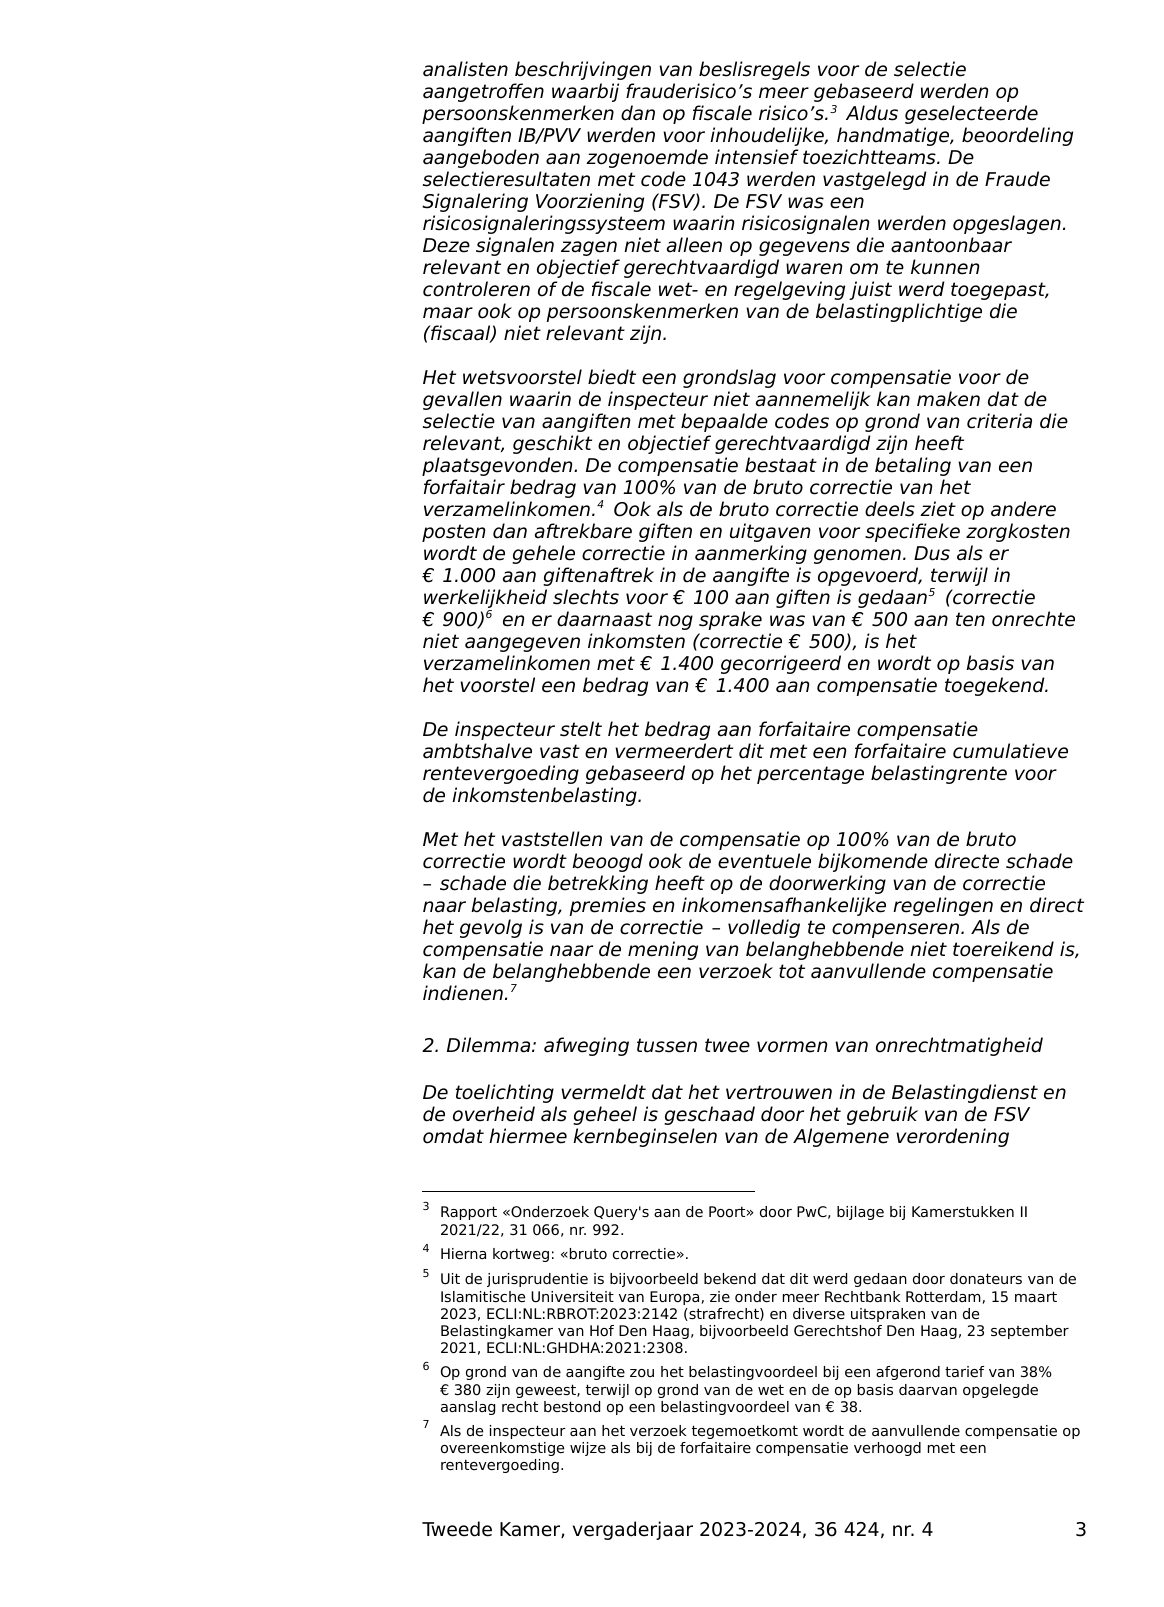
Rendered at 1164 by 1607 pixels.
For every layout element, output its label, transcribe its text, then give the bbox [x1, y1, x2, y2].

text Hierna kortweg: «bruto correctie». [422, 1242, 1087, 1264]
text analisten beschrijvingen van beslisregels voor de selectie aangetroffen waarbij frauderisico’s meer gebaseerd werden op persoonskenmerken dan op fiscale risico’s. Aldus geselecteerde aangiften IB/PVV werden voor inhoudelijke, handmatige, beoordeling aangeboden aan zogenoemde intensief toezichtteams. De selectieresultaten met code 1043 werden vastgelegd in de Fraude Signalering Voorziening (FSV). De FSV was een risicosignaleringssysteem waarin risicosignalen werden opgeslagen. Deze signalen zagen niet alleen op gegevens die aantoonbaar relevant en objectief gerechtvaardigd waren om te kunnen controleren of de fiscale wet- en regelgeving juist werd toegepast, maar ook op persoonskenmerken van de belastingplichtige die (fiscaal) niet relevant zijn. [422, 59, 1087, 345]
text Op grond van de aangifte zou het belastingvoordeel bij een afgerond tarief van 38% € 380 zijn geweest, terwijl op grond van de wet en de op basis daarvan opgelegde aanslag recht bestond op een belastingvoordeel van € 38. [422, 1360, 1087, 1416]
text Het wetsvoorstel biedt een grondslag voor compensatie voor de gevallen waarin de inspecteur niet aannemelijk kan maken dat de selectie van aangiften met bepaalde codes op grond van criteria die relevant, geschikt en objectief gerechtvaardigd zijn heeft plaatsgevonden. De compensatie bestaat in de betaling van een forfaitair bedrag van 100% van de bruto correctie van het verzamelinkomen. Ook als de bruto correctie deels ziet op andere posten dan aftrekbare giften en uitgaven voor specifieke zorgkosten wordt de gehele correctie in aanmerking genomen. Dus als er € 1.000 aan giftenaftrek in de aangifte is opgevoerd, terwijl in werkelijkheid slechts voor € 100 aan giften is gedaan (correctie € 900) en er daarnaast nog sprake was van € 500 aan ten onrechte niet aangegeven inkomsten (correctie € 500), is het verzamelinkomen met € 1.400 gecorrigeerd en wordt op basis van het voorstel een bedrag van € 1.400 aan compensatie toegekend. [422, 367, 1087, 697]
text De toelichting vermeldt dat het vertrouwen in de Belastingdienst en de overheid als geheel is geschaad door het gebruik van de FSV omdat hiermee kernbeginselen van de Algemene verordening [422, 1082, 1087, 1148]
text Met het vaststellen van de compensatie op 100% van de bruto correctie wordt beoogd ook de eventuele bijkomende directe schade – schade die betrekking heeft op de doorwerking van de correctie naar belasting, premies en inkomensafhankelijke regelingen en direct het gevolg is van de correctie – volledig te compenseren. Als de compensatie naar de mening van belanghebbende niet toereikend is, kan de belanghebbende een verzoek tot aanvullende compensatie indienen. [422, 829, 1087, 1005]
text De inspecteur stelt het bedrag aan forfaitaire compensatie ambtshalve vast en vermeerdert dit met een forfaitaire cumulatieve rentevergoeding gebaseerd op het percentage belastingrente voor de inkomstenbelasting. [422, 719, 1087, 807]
text Uit de jurisprudentie is bijvoorbeeld bekend dat dit werd gedaan door donateurs van de Islamitische Universiteit van Europa, zie onder meer Rechtbank Rotterdam, 15 maart 2023, ECLI:NL:RBROT:2023:2142 (strafrecht) en diverse uitspraken van de Belastingkamer van Hof Den Haag, bijvoorbeeld Gerechtshof Den Haag, 23 september 2021, ECLI:NL:GHDHA:2021:2308. [422, 1267, 1087, 1357]
subtitle 2. Dilemma: afweging tussen twee vormen van onrechtmatigheid [422, 1035, 1087, 1057]
text Als de inspecteur aan het verzoek tegemoetkomt wordt de aanvullende compensatie op overeenkomstige wijze als bij de forfaitaire compensatie verhoogd met een rentevergoeding. [422, 1418, 1087, 1474]
text Rapport «Onderzoek Query's aan de Poort» door PwC, bijlage bij Kamerstukken II 2021/22, 31 066, nr. 992. [422, 1200, 1087, 1239]
